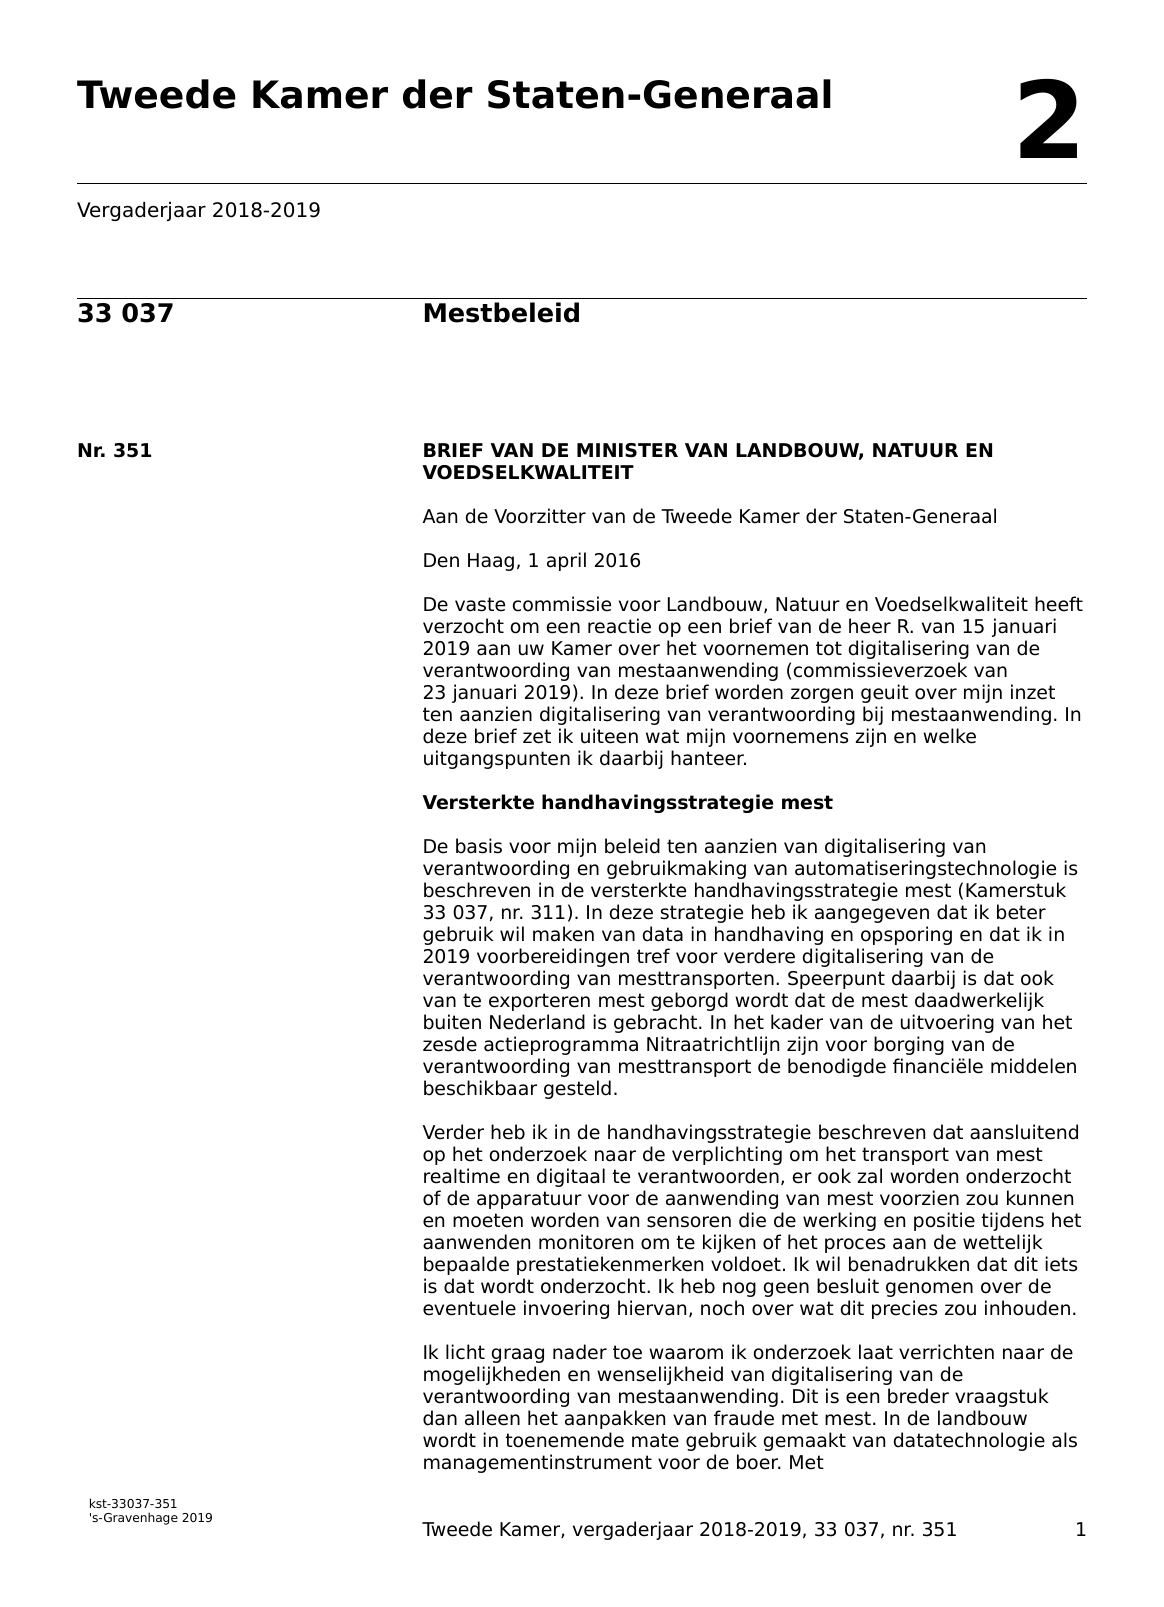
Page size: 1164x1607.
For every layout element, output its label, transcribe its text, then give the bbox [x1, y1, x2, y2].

subtitle Versterkte handhavingsstrategie mest [422, 792, 1087, 814]
table_cell Vergaderjaar 2018-2019 [77, 184, 1087, 298]
text Den Haag, 1 april 2016 [422, 550, 1087, 572]
subtitle Nr. 351 BRIEF VAN DE MINISTER VAN LANDBOUW, NATUUR EN VOEDSELKWALITEIT [77, 440, 1087, 484]
text Verder heb ik in de handhavingsstrategie beschreven dat aansluitend op het onderzoek naar de verplichting om het transport van mest realtime en digitaal te verantwoorden, er ook zal worden onderzocht of de apparatuur voor de aanwending van mest voorzien zou kunnen en moeten worden van sensoren die de werking en positie tijdens het aanwenden monitoren om te kijken of het proces aan de wettelijk bepaalde prestatiekenmerken voldoet. Ik wil benadrukken dat dit iets is dat wordt onderzocht. Ik heb nog geen besluit genomen over de eventuele invoering hiervan, noch over wat dit precies zou inhouden. [422, 1122, 1087, 1320]
subtitle 33 037 Mestbeleid [77, 299, 1087, 329]
table_header 2 [886, 59, 1087, 183]
text De basis voor mijn beleid ten aanzien van digitalisering van verantwoording en gebruikmaking van automatiseringstechnologie is beschreven in de versterkte handhavingsstrategie mest (Kamerstuk 33 037, nr. 311). In deze strategie heb ik aangegeven dat ik beter gebruik wil maken van data in handhaving en opsporing en dat ik in 2019 voorbereidingen tref voor verdere digitalisering van de verantwoording van mesttransporten. Speerpunt daarbij is dat ook van te exporteren mest geborgd wordt dat de mest daadwerkelijk buiten Nederland is gebracht. In het kader van de uitvoering van het zesde actieprogramma Nitraatrichtlijn zijn voor borging van de verantwoording van mesttransport de benodigde financiële middelen beschikbaar gesteld. [422, 836, 1087, 1100]
table_header Tweede Kamer der Staten-Generaal [77, 59, 886, 183]
text kst-33037-351 [88, 1497, 323, 1511]
text De vaste commissie voor Landbouw, Natuur en Voedselkwaliteit heeft verzocht om een reactie op een brief van de heer R. van 15 januari 2019 aan uw Kamer over het voornemen tot digitalisering van de verantwoording van mestaanwending (commissieverzoek van 23 januari 2019). In deze brief worden zorgen geuit over mijn inzet ten aanzien digitalisering van verantwoording bij mestaanwending. In deze brief zet ik uiteen wat mijn voornemens zijn en welke uitgangspunten ik daarbij hanteer. [422, 594, 1087, 770]
text Ik licht graag nader toe waarom ik onderzoek laat verrichten naar de mogelijkheden en wenselijkheid van digitalisering van de verantwoording van mestaanwending. Dit is een breder vraagstuk dan alleen het aanpakken van fraude met mest. In de landbouw wordt in toenemende mate gebruik gemaakt van datatechnologie als managementinstrument voor de boer. Met [422, 1342, 1087, 1474]
text 's-Gravenhage 2019 [88, 1511, 323, 1525]
text Aan de Voorzitter van de Tweede Kamer der Staten-Generaal [422, 506, 1087, 528]
